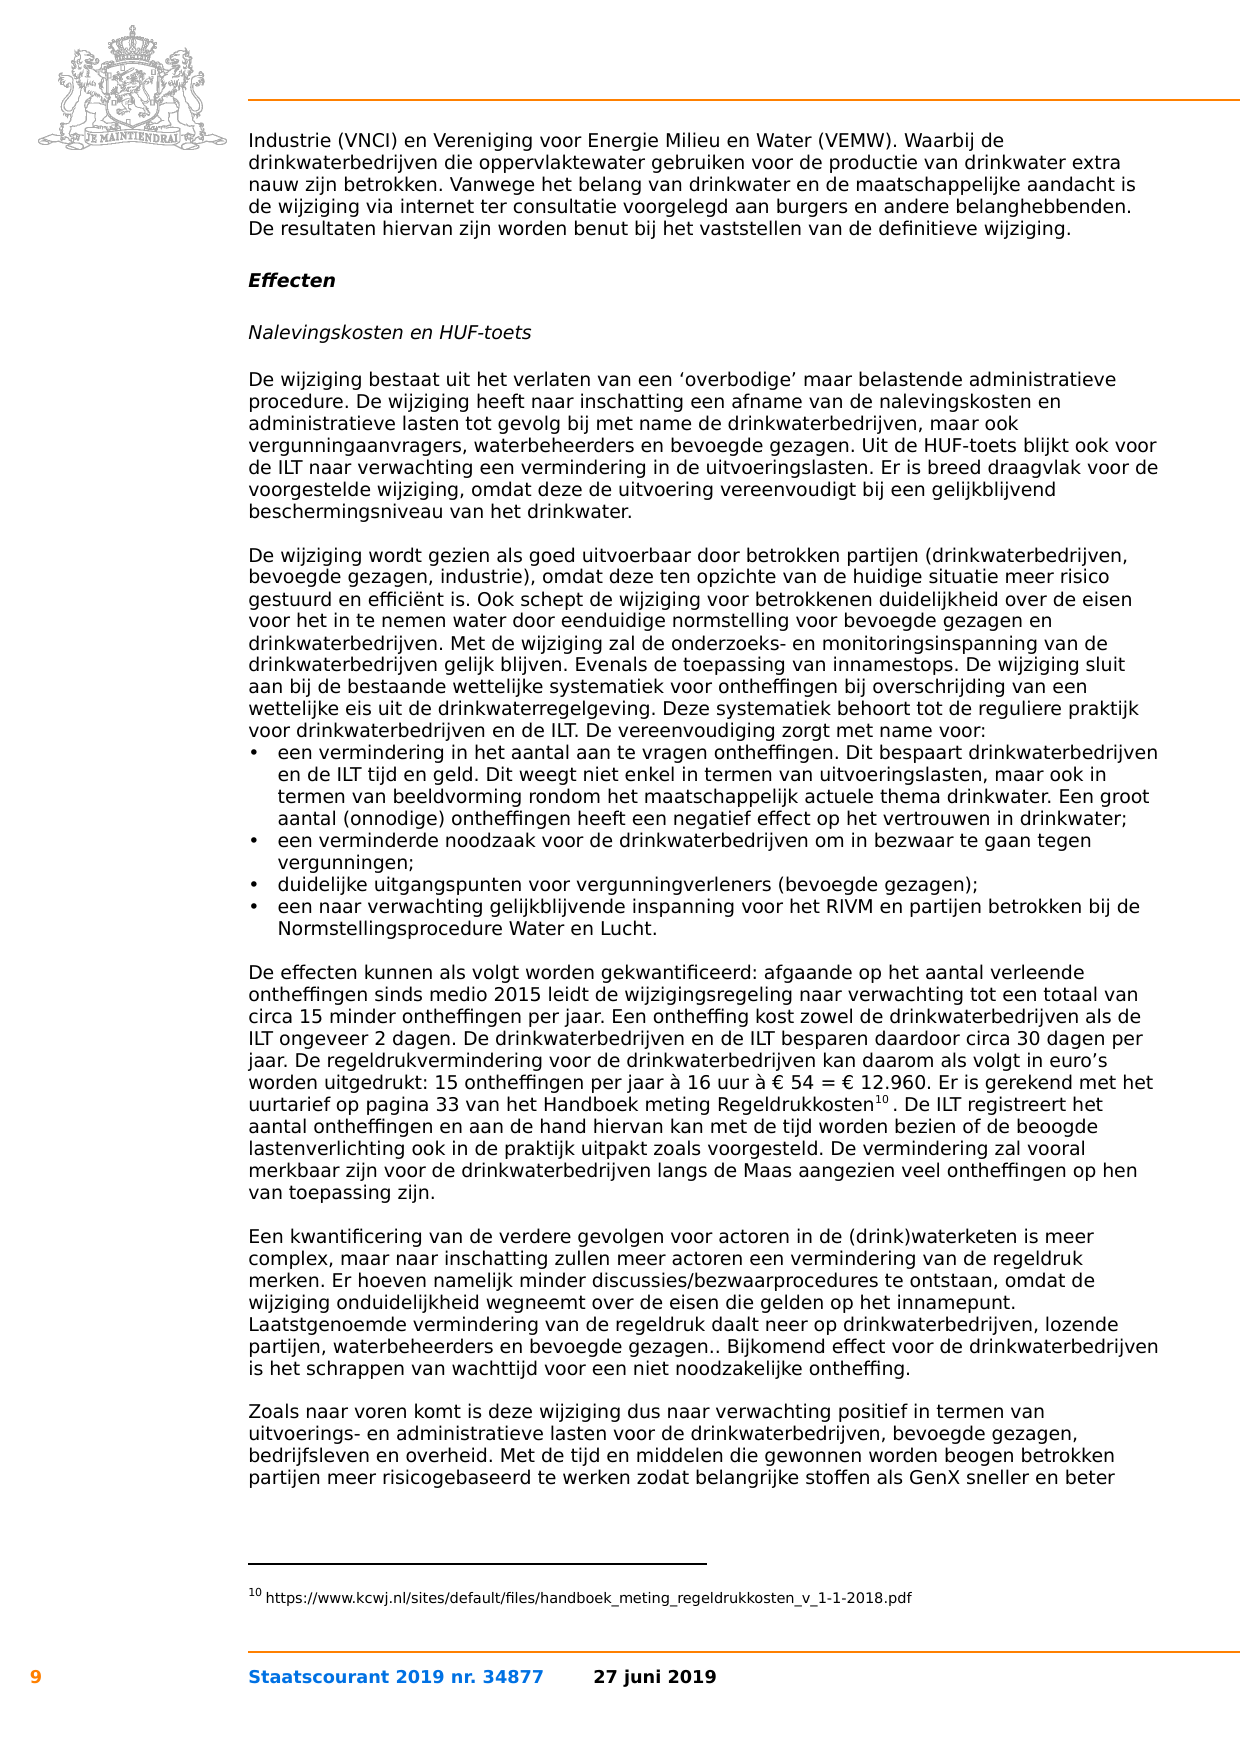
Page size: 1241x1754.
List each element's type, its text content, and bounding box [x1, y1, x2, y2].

subtitle Effecten [248, 270, 1163, 292]
text Een kwantificering van de verdere gevolgen voor actoren in de (drink)waterketen is meer complex, maar naar inschatting zullen meer actoren een vermindering van de regeldruk merken. Er hoeven namelijk minder discussies/bezwaarprocedures te ontstaan, omdat de wijziging onduidelijkheid wegneemt over de eisen die gelden op het innamepunt. Laatstgenoemde vermindering van de regeldruk daalt neer op drinkwaterbedrijven, lozende partijen, waterbeheerders en bevoegde gezagen.. Bijkomend effect voor de drinkwaterbedrijven is het schrappen van wachttijd voor een niet noodzakelijke ontheffing. [248, 1226, 1163, 1379]
text • een naar verwachting gelijkblijvende inspanning voor het RIVM en partijen betrokken bij de Normstellingsprocedure Water en Lucht. [248, 896, 1163, 940]
text De wijziging bestaat uit het verlaten van een ‘overbodige’ maar belastende administratieve procedure. De wijziging heeft naar inschatting een afname van de nalevingskosten en administratieve lasten tot gevolg bij met name de drinkwaterbedrijven, maar ook vergunningaanvragers, waterbeheerders en bevoegde gezagen. Uit de HUF-toets blijkt ook voor de ILT naar verwachting een vermindering in de uitvoeringslasten. Er is breed draagvlak voor de voorgestelde wijziging, omdat deze de uitvoering vereenvoudigt bij een gelijkblijvend beschermingsniveau van het drinkwater. [248, 369, 1163, 523]
subtitle Nalevingskosten en HUF-toets [248, 322, 1163, 344]
text https://www.kcwj.nl/sites/default/files/handboek_meting_regeldrukkosten_v_1-1-2018.pdf [248, 1586, 1163, 1608]
text • een vermindering in het aantal aan te vragen ontheffingen. Dit bespaart drinkwaterbedrijven en de ILT tijd en geld. Dit weegt niet enkel in termen van uitvoeringslasten, maar ook in termen van beeldvorming rondom het maatschappelijk actuele thema drinkwater. Een groot aantal (onnodige) ontheffingen heeft een negatief effect op het vertrouwen in drinkwater; [248, 742, 1163, 830]
text Industrie (VNCI) en Vereniging voor Energie Milieu en Water (VEMW). Waarbij de drinkwaterbedrijven die oppervlaktewater gebruiken voor de productie van drinkwater extra nauw zijn betrokken. Vanwege het belang van drinkwater en de maatschappelijke aandacht is de wijziging via internet ter consultatie voorgelegd aan burgers en andere belanghebbenden. De resultaten hiervan zijn worden benut bij het vaststellen van de definitieve wijziging. [248, 130, 1163, 240]
text • een verminderde noodzaak voor de drinkwaterbedrijven om in bezwaar te gaan tegen vergunningen; [248, 830, 1163, 874]
picture [38, 25, 227, 150]
text • duidelijke uitgangspunten voor vergunningverleners (bevoegde gezagen); [248, 874, 1163, 896]
text De effecten kunnen als volgt worden gekwantificeerd: afgaande op het aantal verleende ontheffingen sinds medio 2015 leidt de wijzigingsregeling naar verwachting tot een totaal van circa 15 minder ontheffingen per jaar. Een ontheffing kost zowel de drinkwaterbedrijven als de ILT ongeveer 2 dagen. De drinkwaterbedrijven en de ILT besparen daardoor circa 30 dagen per jaar. De regeldrukvermindering voor de drinkwaterbedrijven kan daarom als volgt in euro’s worden uitgedrukt: 15 ontheffingen per jaar à 16 uur à € 54 = € 12.960. Er is gerekend met het uurtarief op pagina 33 van het Handboek meting Regeldrukkosten. De ILT registreert het aantal ontheffingen en aan de hand hiervan kan met de tijd worden bezien of de beoogde lastenverlichting ook in de praktijk uitpakt zoals voorgesteld. De vermindering zal vooral merkbaar zijn voor de drinkwaterbedrijven langs de Maas aangezien veel ontheffingen op hen van toepassing zijn. [248, 962, 1163, 1204]
text De wijziging wordt gezien als goed uitvoerbaar door betrokken partijen (drinkwaterbedrijven, bevoegde gezagen, industrie), omdat deze ten opzichte van de huidige situatie meer risico gestuurd en efficiënt is. Ook schept de wijziging voor betrokkenen duidelijkheid over de eisen voor het in te nemen water door eenduidige normstelling voor bevoegde gezagen en drinkwaterbedrijven. Met de wijziging zal de onderzoeks- en monitoringsinspanning van de drinkwaterbedrijven gelijk blijven. Evenals de toepassing van innamestops. De wijziging sluit aan bij de bestaande wettelijke systematiek voor ontheffingen bij overschrijding van een wettelijke eis uit de drinkwaterregelgeving. Deze systematiek behoort tot de reguliere praktijk voor drinkwaterbedrijven en de ILT. De vereenvoudiging zorgt met name voor: [248, 544, 1163, 742]
text Zoals naar voren komt is deze wijziging dus naar verwachting positief in termen van uitvoerings- en administratieve lasten voor de drinkwaterbedrijven, bevoegde gezagen, bedrijfsleven en overheid. Met de tijd en middelen die gewonnen worden beogen betrokken partijen meer risicogebaseerd te werken zodat belangrijke stoffen als GenX sneller en beter [248, 1401, 1163, 1489]
